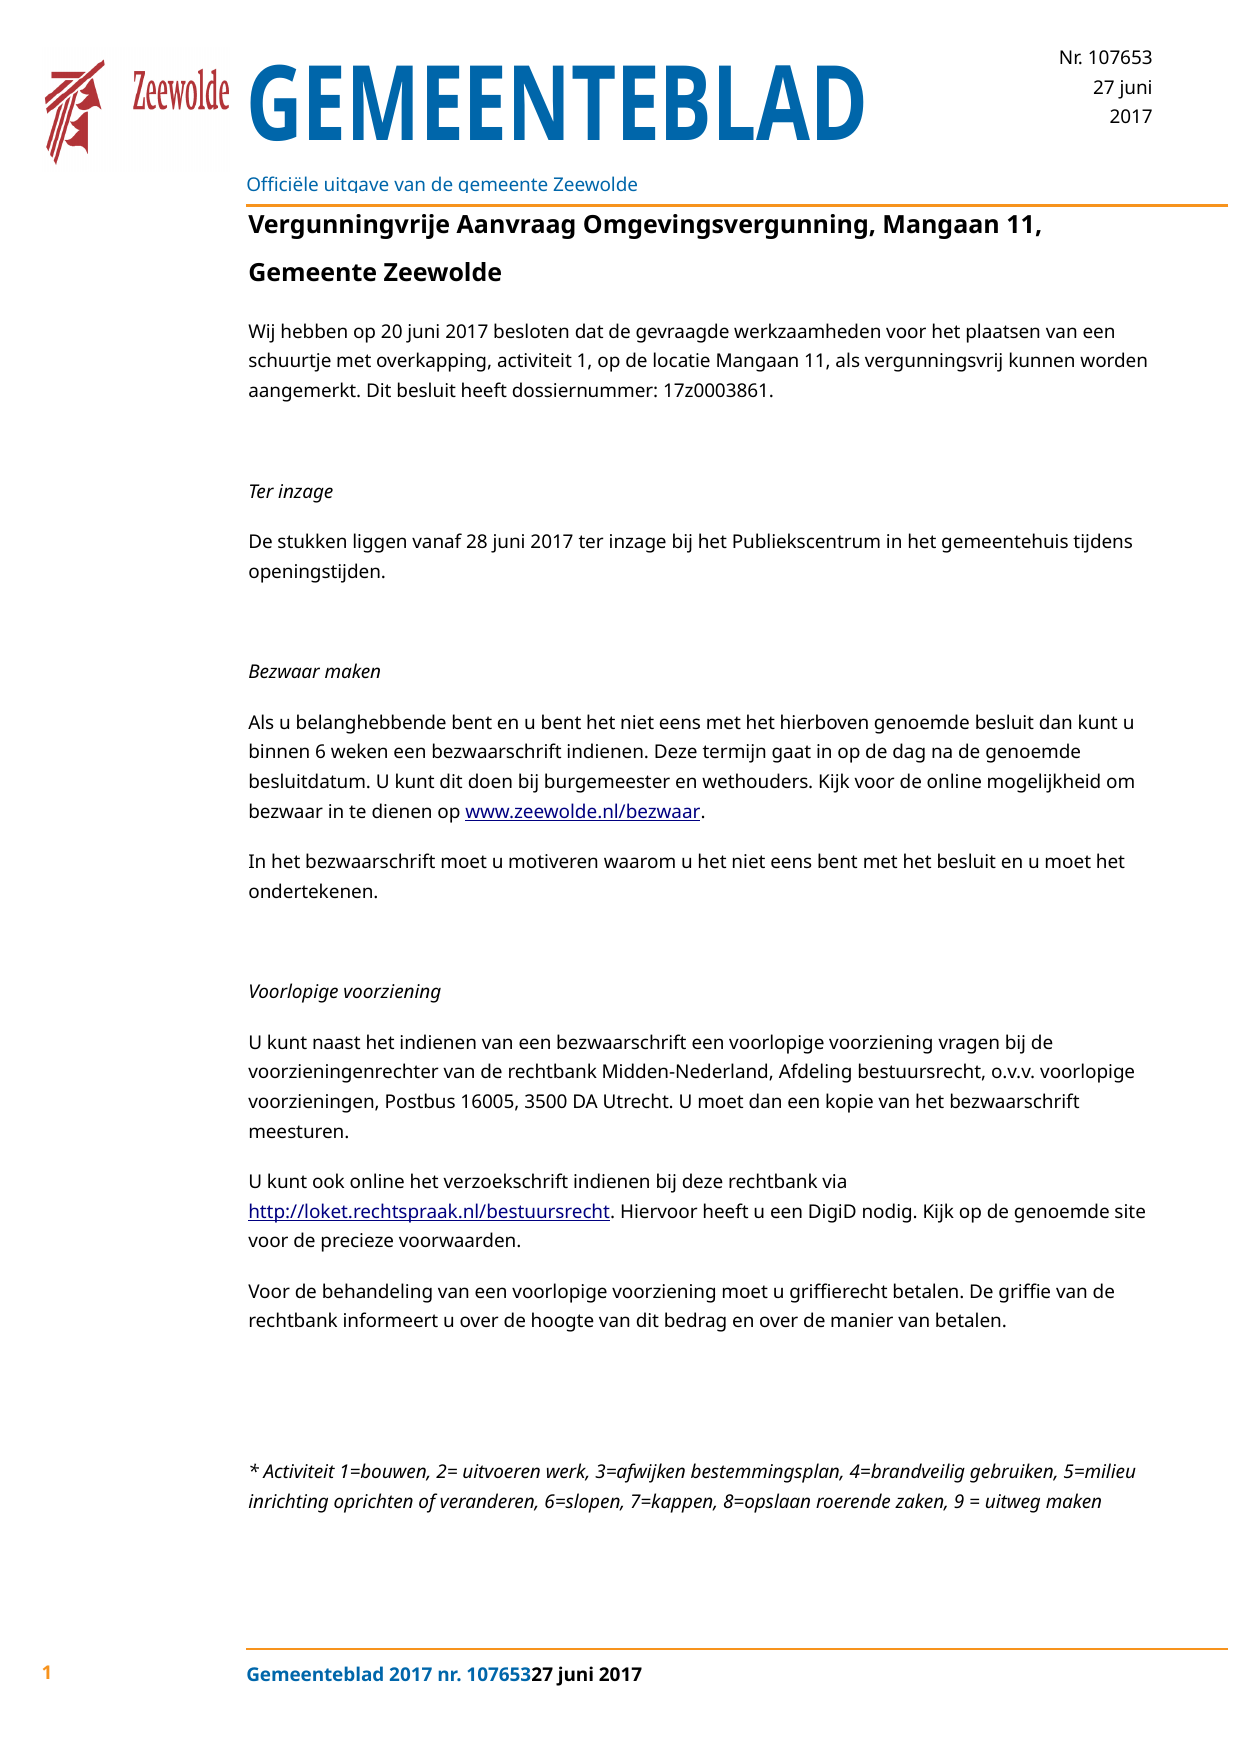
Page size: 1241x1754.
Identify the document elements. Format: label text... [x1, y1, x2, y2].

text Bezwaar maken [248, 659, 1152, 684]
text Als u belanghebbende bent en u bent het niet eens met het hierboven genoemde besluit dan kunt u binnen 6 weken een bezwaarschrift indienen. Deze termijn gaat in op de dag na de genoemde besluitdatum. U kunt dit doen bij burgemeester en wethouders. Kijk voor de online mogelijkheid om bezwaar in te dienen op www.zeewolde.nl/bezwaar. [248, 709, 1152, 824]
text Voor de behandeling van een voorlopige voorziening moet u griffierecht betalen. De griffie van de rechtbank informeert u over de hoogte van dit bedrag en over de manier van betalen. [248, 1278, 1152, 1333]
text U kunt ook online het verzoekschrift indienen bij deze rechtbank via http://loket.rechtspraak.nl/bestuursrecht. Hiervoor heeft u een DigiD nodig. Kijk op de genoemde site voor de precieze voorwaarden. [248, 1168, 1152, 1253]
text * Activiteit 1=bouwen, 2= uitvoeren werk, 3=afwijken bestemmingsplan, 4=brandveilig gebruiken, 5=milieu inrichting oprichten of veranderen, 6=slopen, 7=kappen, 8=opslaan roerende zaken, 9 = uitweg maken [248, 1459, 1152, 1514]
text U kunt naast het indienen van een bezwaarschrift een voorlopige voorziening vragen bij de voorzieningenrechter van de rechtbank Midden-Nederland, Afdeling bestuursrecht, o.v.v. voorlopige voorzieningen, Postbus 16005, 3500 DA Utrecht. U moet dan een kopie van het bezwaarschrift meesturen. [248, 1029, 1152, 1144]
text Ter inzage [248, 478, 1152, 504]
picture [41, 47, 231, 172]
text In het bezwaarschrift moet u motiveren waarom u het niet eens bent met het besluit en u moet het ondertekenen. [248, 848, 1152, 904]
text Vergunningvrije Aanvraag Omgevingsvergunning, Mangaan 11, Gemeente Zeewolde [248, 207, 1152, 288]
text Voorlopige voorziening [248, 979, 1152, 1004]
text Wij hebben op 20 juni 2017 besloten dat de gevraagde werkzaamheden voor het plaatsen van een schuurtje met overkapping, activiteit 1, op de locatie Mangaan 11, als vergunningsvrij kunnen worden aangemerkt. Dit besluit heeft dossiernummer: 17z0003861. [248, 318, 1152, 403]
text De stukken liggen vanaf 28 juni 2017 ter inzage bij het Publiekscentrum in het gemeentehuis tijdens openingstijden. [248, 528, 1152, 584]
